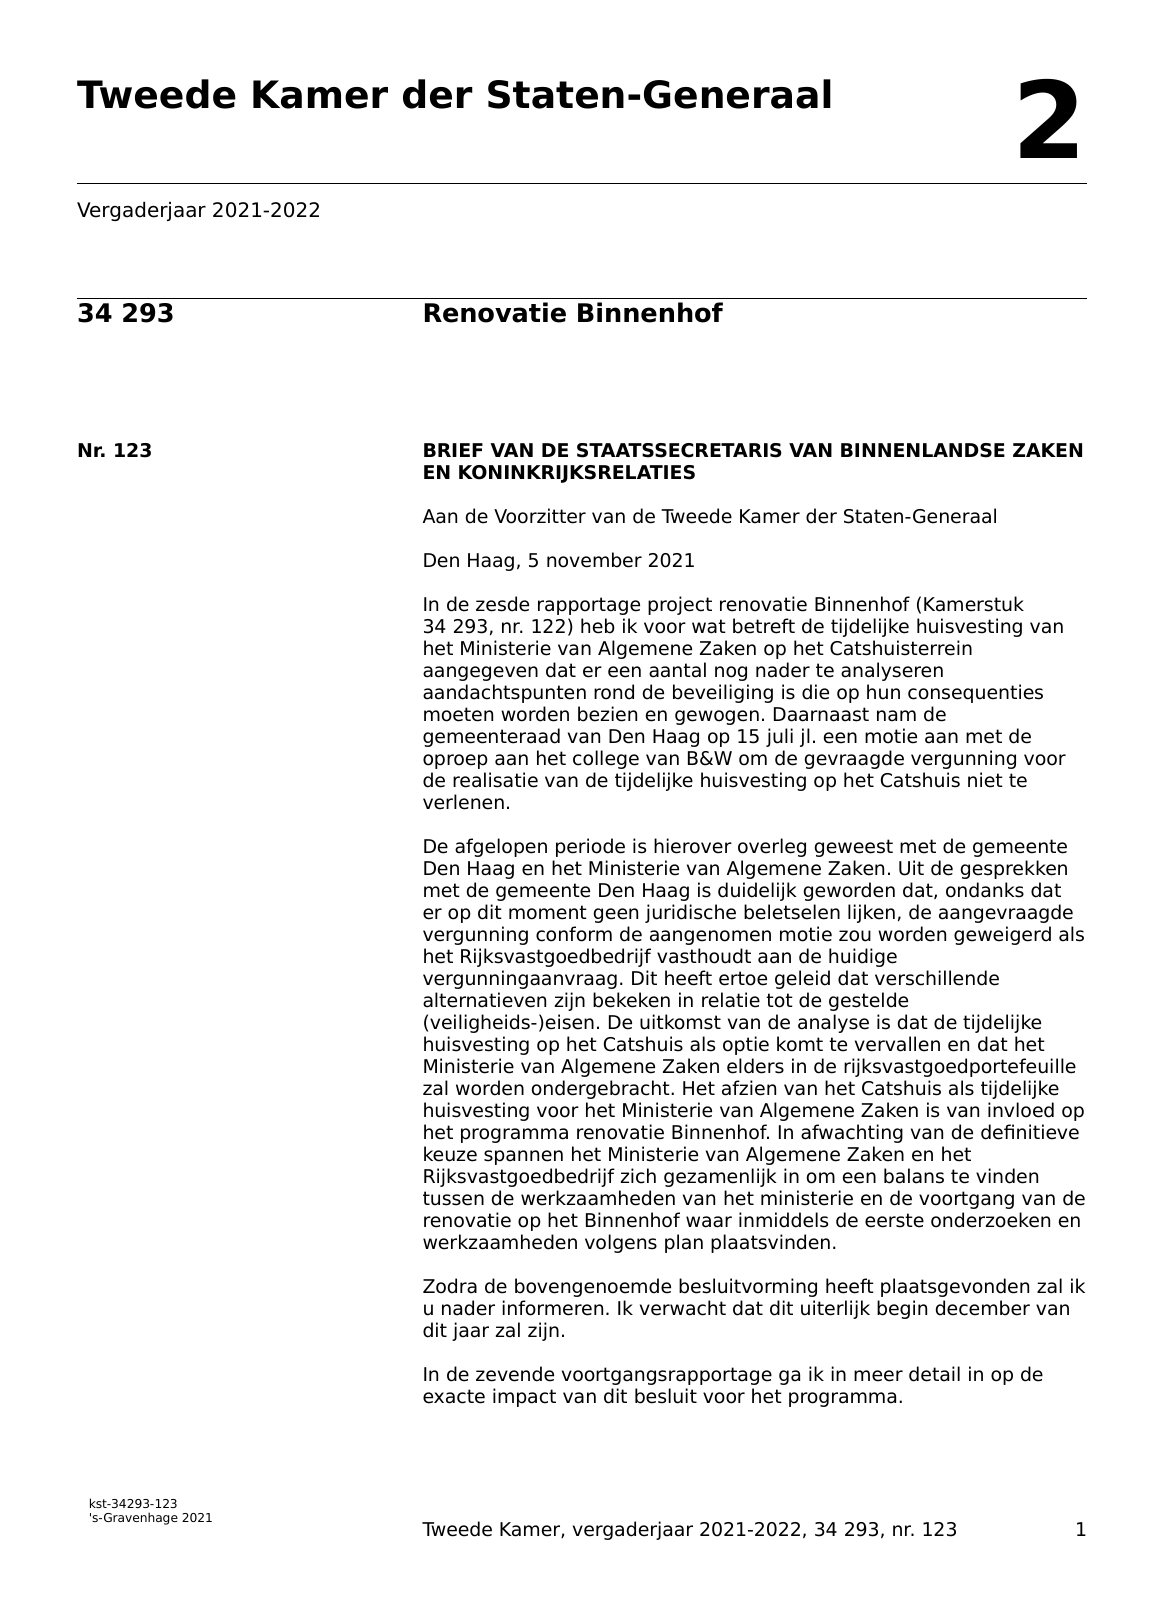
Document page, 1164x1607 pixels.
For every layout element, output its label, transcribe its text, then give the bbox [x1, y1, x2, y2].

text De afgelopen periode is hierover overleg geweest met de gemeente Den Haag en het Ministerie van Algemene Zaken. Uit de gesprekken met de gemeente Den Haag is duidelijk geworden dat, ondanks dat er op dit moment geen juridische beletselen lijken, de aangevraagde vergunning conform de aangenomen motie zou worden geweigerd als het Rijksvastgoedbedrijf vasthoudt aan de huidige vergunningaanvraag. Dit heeft ertoe geleid dat verschillende alternatieven zijn bekeken in relatie tot de gestelde (veiligheids-)eisen. De uitkomst van de analyse is dat de tijdelijke huisvesting op het Catshuis als optie komt te vervallen en dat het Ministerie van Algemene Zaken elders in de rijksvastgoedportefeuille zal worden ondergebracht. Het afzien van het Catshuis als tijdelijke huisvesting voor het Ministerie van Algemene Zaken is van invloed op het programma renovatie Binnenhof. In afwachting van de definitieve keuze spannen het Ministerie van Algemene Zaken en het Rijksvastgoedbedrijf zich gezamenlijk in om een balans te vinden tussen de werkzaamheden van het ministerie en de voortgang van de renovatie op het Binnenhof waar inmiddels de eerste onderzoeken en werkzaamheden volgens plan plaatsvinden. [422, 836, 1087, 1254]
table_header 2 [886, 59, 1087, 183]
text Den Haag, 5 november 2021 [422, 550, 1087, 572]
text In de zevende voortgangsrapportage ga ik in meer detail in op de exacte impact van dit besluit voor het programma. [422, 1364, 1087, 1408]
table_header Tweede Kamer der Staten-Generaal [77, 59, 886, 183]
text 's-Gravenhage 2021 [88, 1511, 323, 1525]
text Zodra de bovengenoemde besluitvorming heeft plaatsgevonden zal ik u nader informeren. Ik verwacht dat dit uiterlijk begin december van dit jaar zal zijn. [422, 1276, 1087, 1342]
subtitle 34 293 Renovatie Binnenhof [77, 299, 1087, 329]
subtitle Nr. 123 BRIEF VAN DE STAATSSECRETARIS VAN BINNENLANDSE ZAKEN EN KONINKRIJKSRELATIES [77, 440, 1087, 484]
text kst-34293-123 [88, 1497, 323, 1511]
table_cell Vergaderjaar 2021-2022 [77, 184, 1087, 298]
text In de zesde rapportage project renovatie Binnenhof (Kamerstuk 34 293, nr. 122) heb ik voor wat betreft de tijdelijke huisvesting van het Ministerie van Algemene Zaken op het Catshuisterrein aangegeven dat er een aantal nog nader te analyseren aandachtspunten rond de beveiliging is die op hun consequenties moeten worden bezien en gewogen. Daarnaast nam de gemeenteraad van Den Haag op 15 juli jl. een motie aan met de oproep aan het college van B&W om de gevraagde vergunning voor de realisatie van de tijdelijke huisvesting op het Catshuis niet te verlenen. [422, 594, 1087, 814]
text Aan de Voorzitter van de Tweede Kamer der Staten-Generaal [422, 506, 1087, 528]
